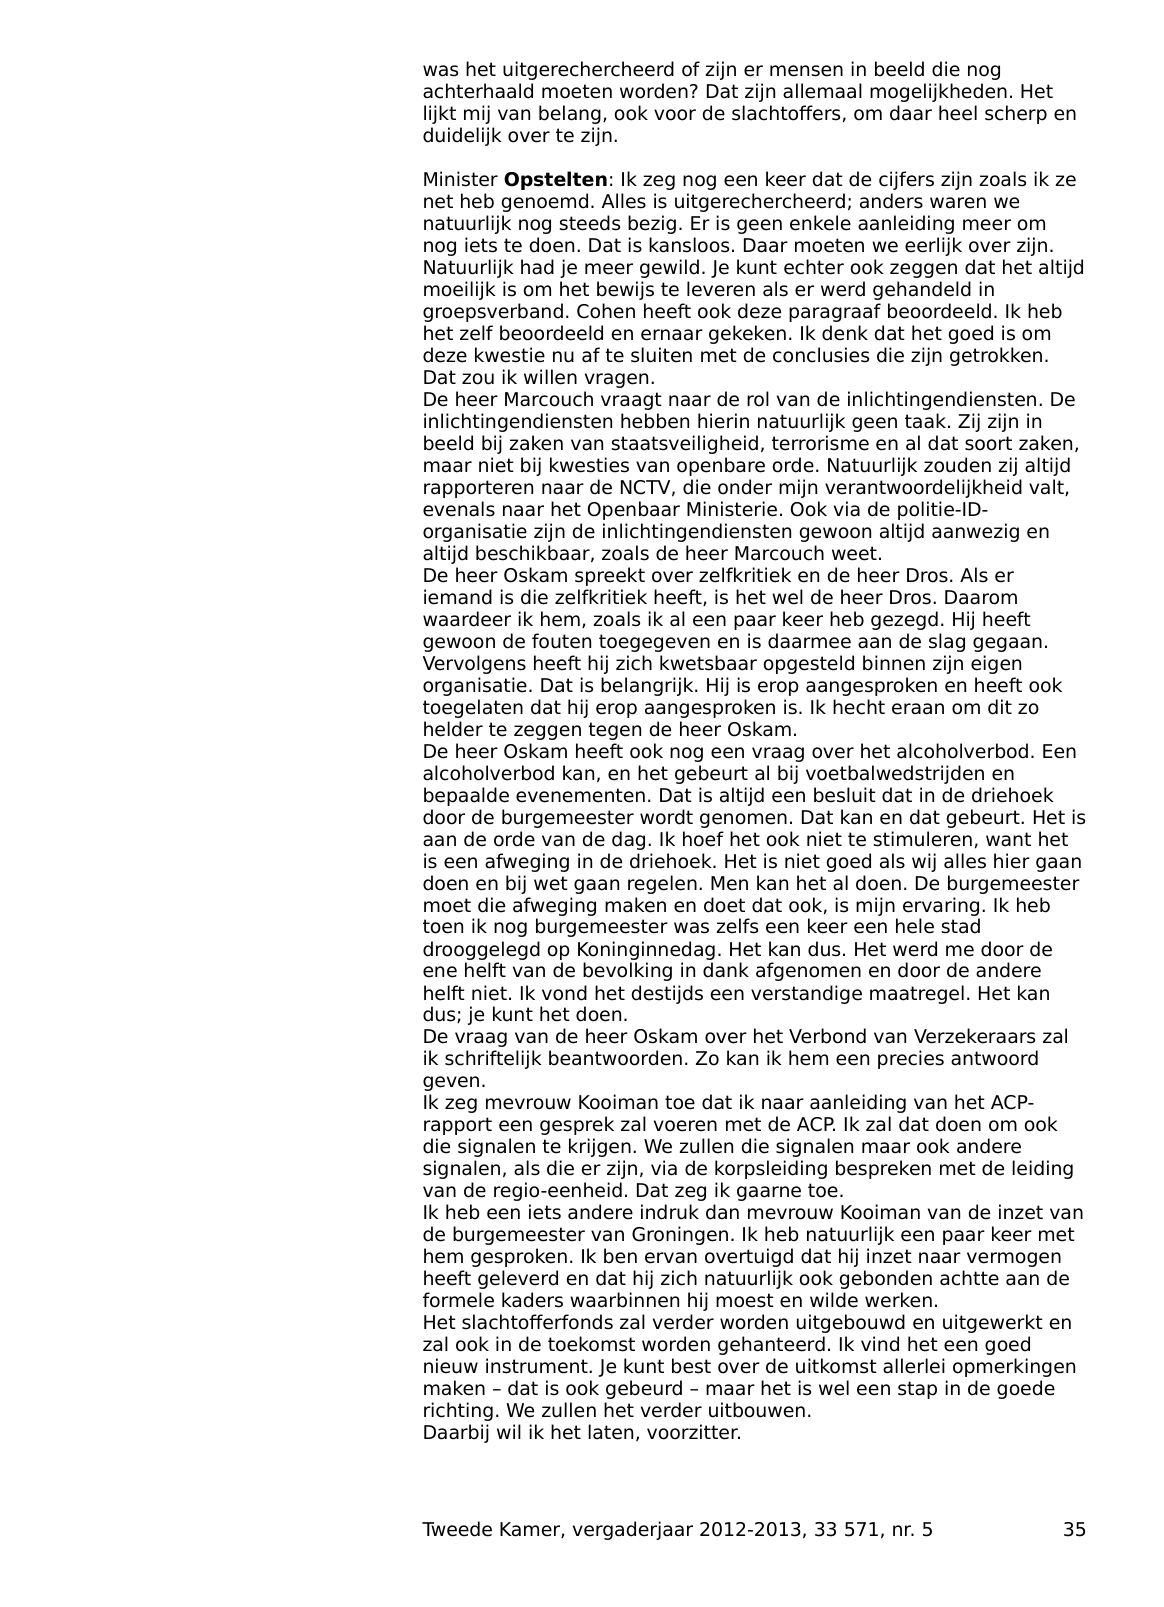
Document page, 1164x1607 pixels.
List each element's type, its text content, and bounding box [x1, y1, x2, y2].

text Ik heb een iets andere indruk dan mevrouw Kooiman van de inzet van de burgemeester van Groningen. Ik heb natuurlijk een paar keer met hem gesproken. Ik ben ervan overtuigd dat hij inzet naar vermogen heeft geleverd en dat hij zich natuurlijk ook gebonden achtte aan de formele kaders waarbinnen hij moest en wilde werken. [422, 1202, 1087, 1312]
text Daarbij wil ik het laten, voorzitter. [422, 1422, 1087, 1444]
text Ik zeg mevrouw Kooiman toe dat ik naar aanleiding van het ACP-rapport een gesprek zal voeren met de ACP. Ik zal dat doen om ook die signalen te krijgen. We zullen die signalen maar ook andere signalen, als die er zijn, via de korpsleiding bespreken met de leiding van de regio-eenheid. Dat zeg ik gaarne toe. [422, 1092, 1087, 1202]
text was het uitgerechercheerd of zijn er mensen in beeld die nog achterhaald moeten worden? Dat zijn allemaal mogelijkheden. Het lijkt mij van belang, ook voor de slachtoffers, om daar heel scherp en duidelijk over te zijn. [422, 59, 1087, 147]
text De heer Marcouch vraagt naar de rol van de inlichtingendiensten. De inlichtingendiensten hebben hierin natuurlijk geen taak. Zij zijn in beeld bij zaken van staatsveiligheid, terrorisme en al dat soort zaken, maar niet bij kwesties van openbare orde. Natuurlijk zouden zij altijd rapporteren naar de NCTV, die onder mijn verantwoordelijkheid valt, evenals naar het Openbaar Ministerie. Ook via de politie-ID-organisatie zijn de inlichtingendiensten gewoon altijd aanwezig en altijd beschikbaar, zoals de heer Marcouch weet. [422, 389, 1087, 565]
text De vraag van de heer Oskam over het Verbond van Verzekeraars zal ik schriftelijk beantwoorden. Zo kan ik hem een precies antwoord geven. [422, 1026, 1087, 1092]
text De heer Oskam spreekt over zelfkritiek en de heer Dros. Als er iemand is die zelfkritiek heeft, is het wel de heer Dros. Daarom waardeer ik hem, zoals ik al een paar keer heb gezegd. Hij heeft gewoon de fouten toegegeven en is daarmee aan de slag gegaan. Vervolgens heeft hij zich kwetsbaar opgesteld binnen zijn eigen organisatie. Dat is belangrijk. Hij is erop aangesproken en heeft ook toegelaten dat hij erop aangesproken is. Ik hecht eraan om dit zo helder te zeggen tegen de heer Oskam. [422, 565, 1087, 741]
text Minister Opstelten: Ik zeg nog een keer dat de cijfers zijn zoals ik ze net heb genoemd. Alles is uitgerechercheerd; anders waren we natuurlijk nog steeds bezig. Er is geen enkele aanleiding meer om nog iets te doen. Dat is kansloos. Daar moeten we eerlijk over zijn. Natuurlijk had je meer gewild. Je kunt echter ook zeggen dat het altijd moeilijk is om het bewijs te leveren als er werd gehandeld in groepsverband. Cohen heeft ook deze paragraaf beoordeeld. Ik heb het zelf beoordeeld en ernaar gekeken. Ik denk dat het goed is om deze kwestie nu af te sluiten met de conclusies die zijn getrokken. Dat zou ik willen vragen. [422, 169, 1087, 389]
text Het slachtofferfonds zal verder worden uitgebouwd en uitgewerkt en zal ook in de toekomst worden gehanteerd. Ik vind het een goed nieuw instrument. Je kunt best over de uitkomst allerlei opmerkingen maken – dat is ook gebeurd – maar het is wel een stap in de goede richting. We zullen het verder uitbouwen. [422, 1312, 1087, 1422]
text De heer Oskam heeft ook nog een vraag over het alcoholverbod. Een alcoholverbod kan, en het gebeurt al bij voetbalwedstrijden en bepaalde evenementen. Dat is altijd een besluit dat in de driehoek door de burgemeester wordt genomen. Dat kan en dat gebeurt. Het is aan de orde van de dag. Ik hoef het ook niet te stimuleren, want het is een afweging in de driehoek. Het is niet goed als wij alles hier gaan doen en bij wet gaan regelen. Men kan het al doen. De burgemeester moet die afweging maken en doet dat ook, is mijn ervaring. Ik heb toen ik nog burgemeester was zelfs een keer een hele stad drooggelegd op Koninginnedag. Het kan dus. Het werd me door de ene helft van de bevolking in dank afgenomen en door de andere helft niet. Ik vond het destijds een verstandige maatregel. Het kan dus; je kunt het doen. [422, 741, 1087, 1026]
